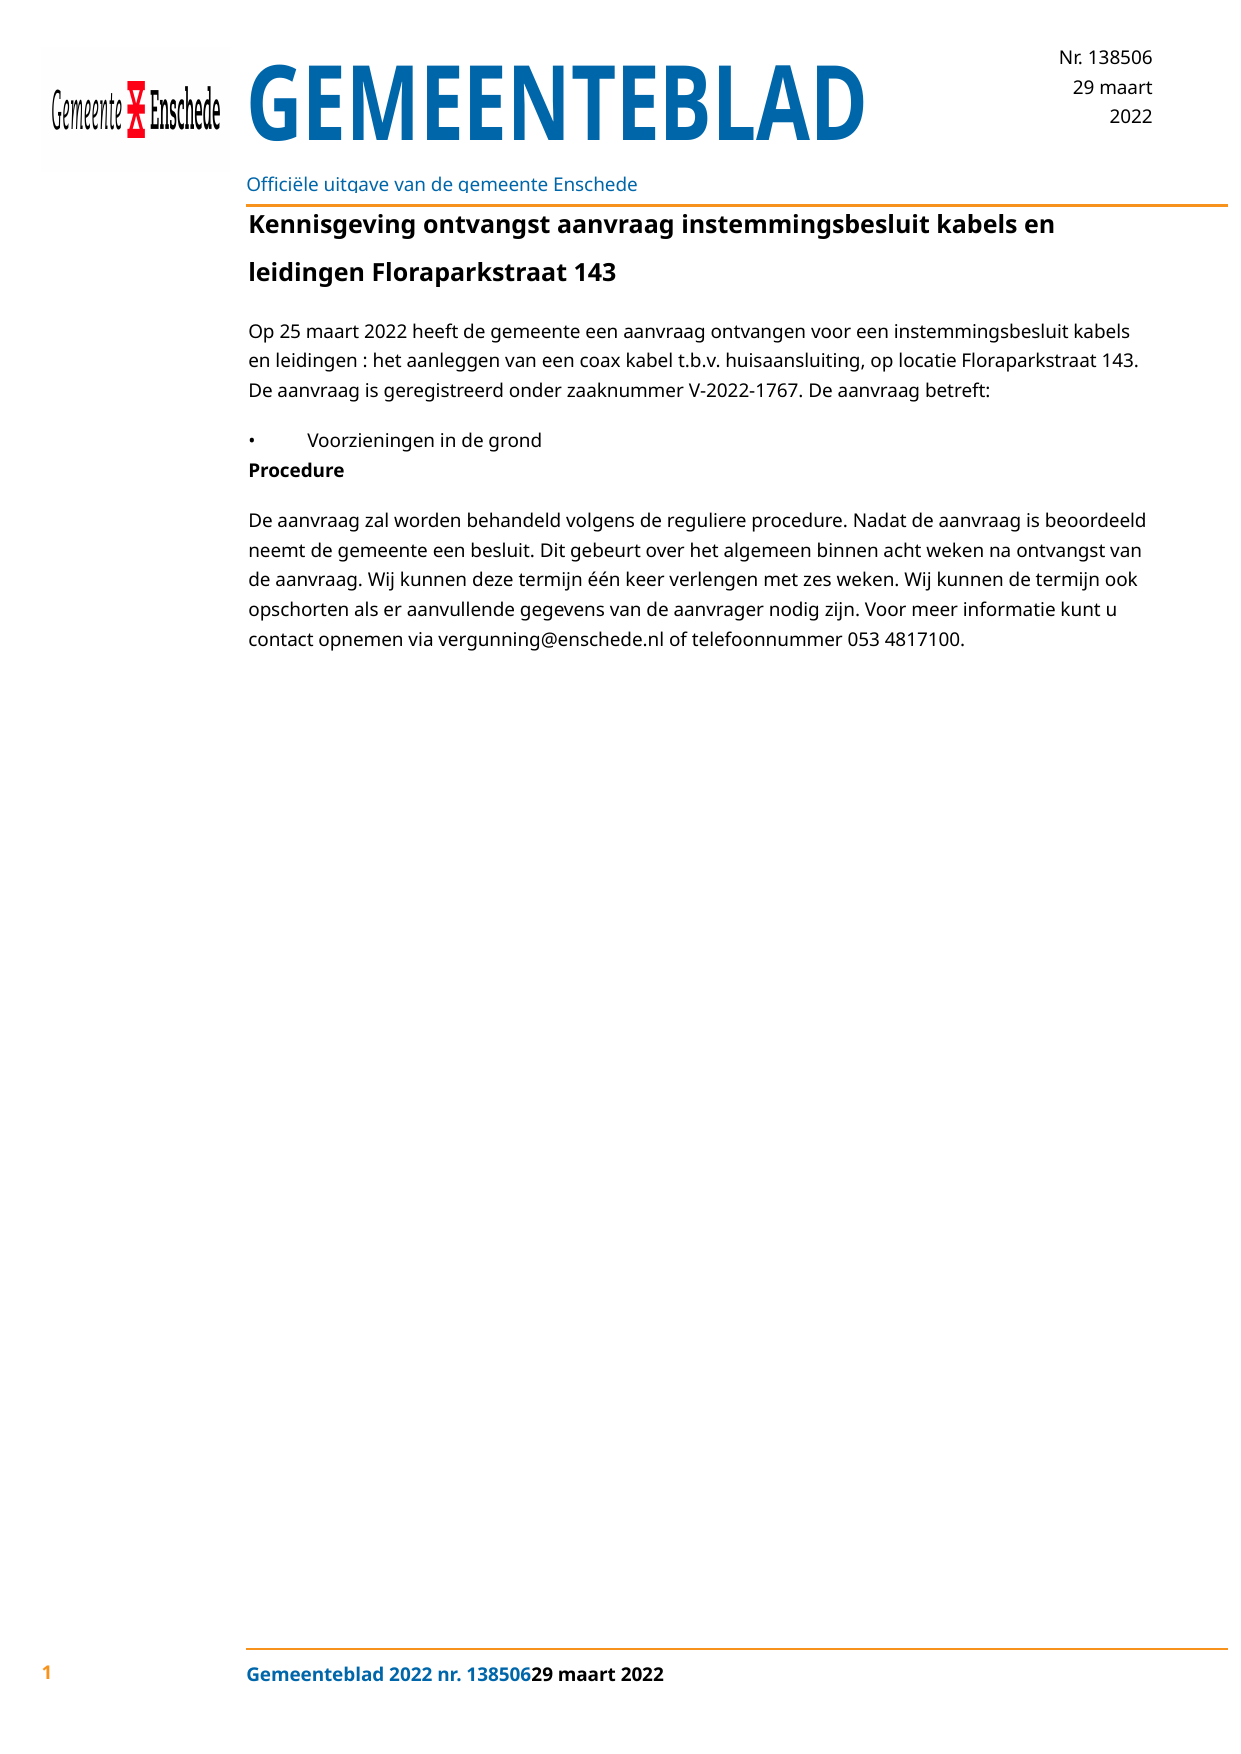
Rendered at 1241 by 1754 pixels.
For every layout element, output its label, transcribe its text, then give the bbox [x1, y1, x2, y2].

text Op 25 maart 2022 heeft de gemeente een aanvraag ontvangen voor een instemmingsbesluit kabels en leidingen : het aanleggen van een coax kabel t.b.v. huisaansluiting, op locatie Floraparkstraat 143. De aanvraag is geregistreerd onder zaaknummer V-2022-1767. De aanvraag betreft: [248, 318, 1152, 403]
text Kennisgeving ontvangst aanvraag instemmingsbesluit kabels en leidingen Floraparkstraat 143 [248, 207, 1152, 288]
list Voorzieningen in de grond [248, 427, 1152, 453]
picture [41, 47, 231, 172]
text De aanvraag zal worden behandeld volgens de reguliere procedure. Nadat de aanvraag is beoordeeld neemt de gemeente een besluit. Dit gebeurt over het algemeen binnen acht weken na ontvangst van de aanvraag. Wij kunnen deze termijn één keer verlengen met zes weken. Wij kunnen de termijn ook opschorten als er aanvullende gegevens van de aanvrager nodig zijn. Voor meer informatie kunt u contact opnemen via vergunning@enschede.nl of telefoonnummer 053 4817100. [248, 507, 1152, 652]
text Procedure [248, 457, 1152, 483]
